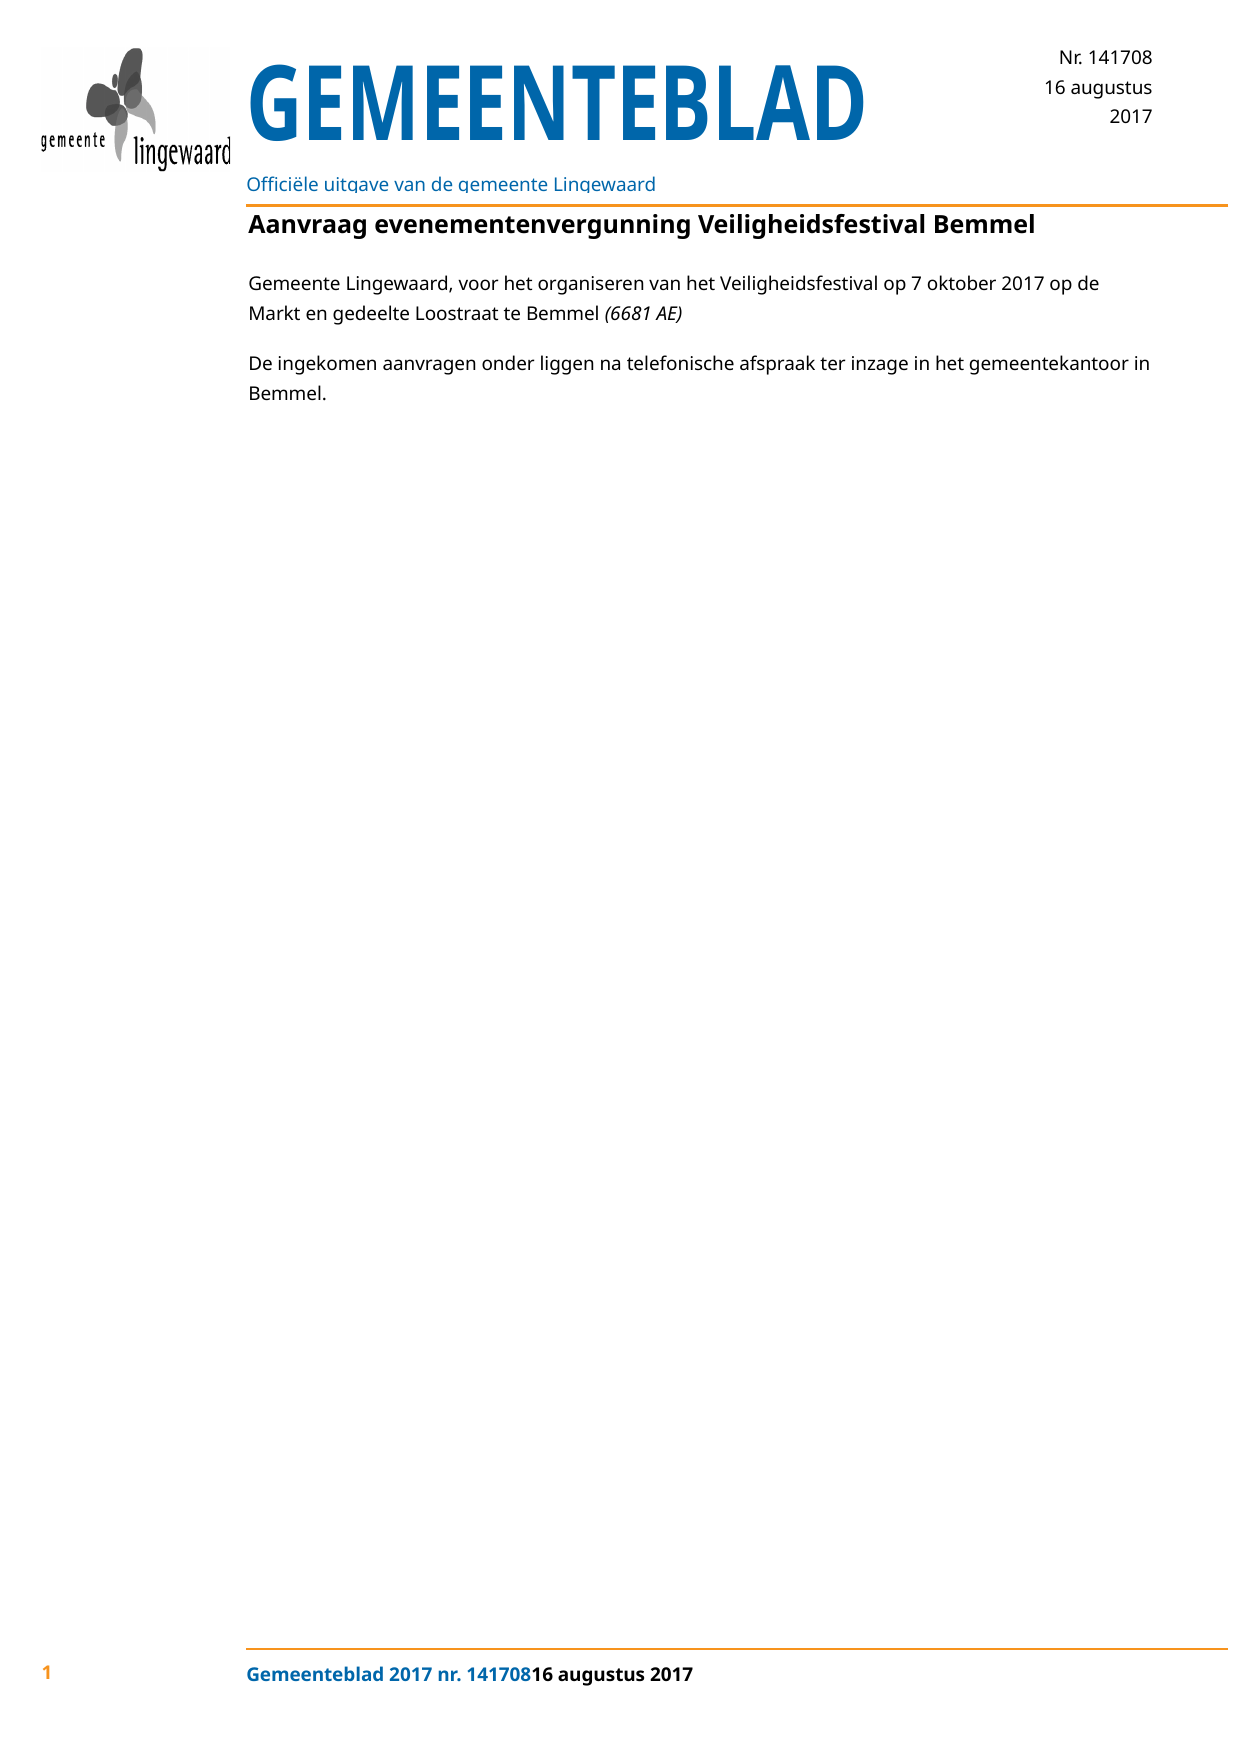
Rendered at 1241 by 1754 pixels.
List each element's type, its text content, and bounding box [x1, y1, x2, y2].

picture [41, 47, 231, 172]
text Aanvraag evenementenvergunning Veiligheidsfestival Bemmel [248, 207, 1152, 241]
text De ingekomen aanvragen onder liggen na telefonische afspraak ter inzage in het gemeentekantoor in Bemmel. [248, 350, 1152, 406]
text Gemeente Lingewaard, voor het organiseren van het Veiligheidsfestival op 7 oktober 2017 op de Markt en gedeelte Loostraat te Bemmel (6681 AE) [248, 270, 1152, 326]
